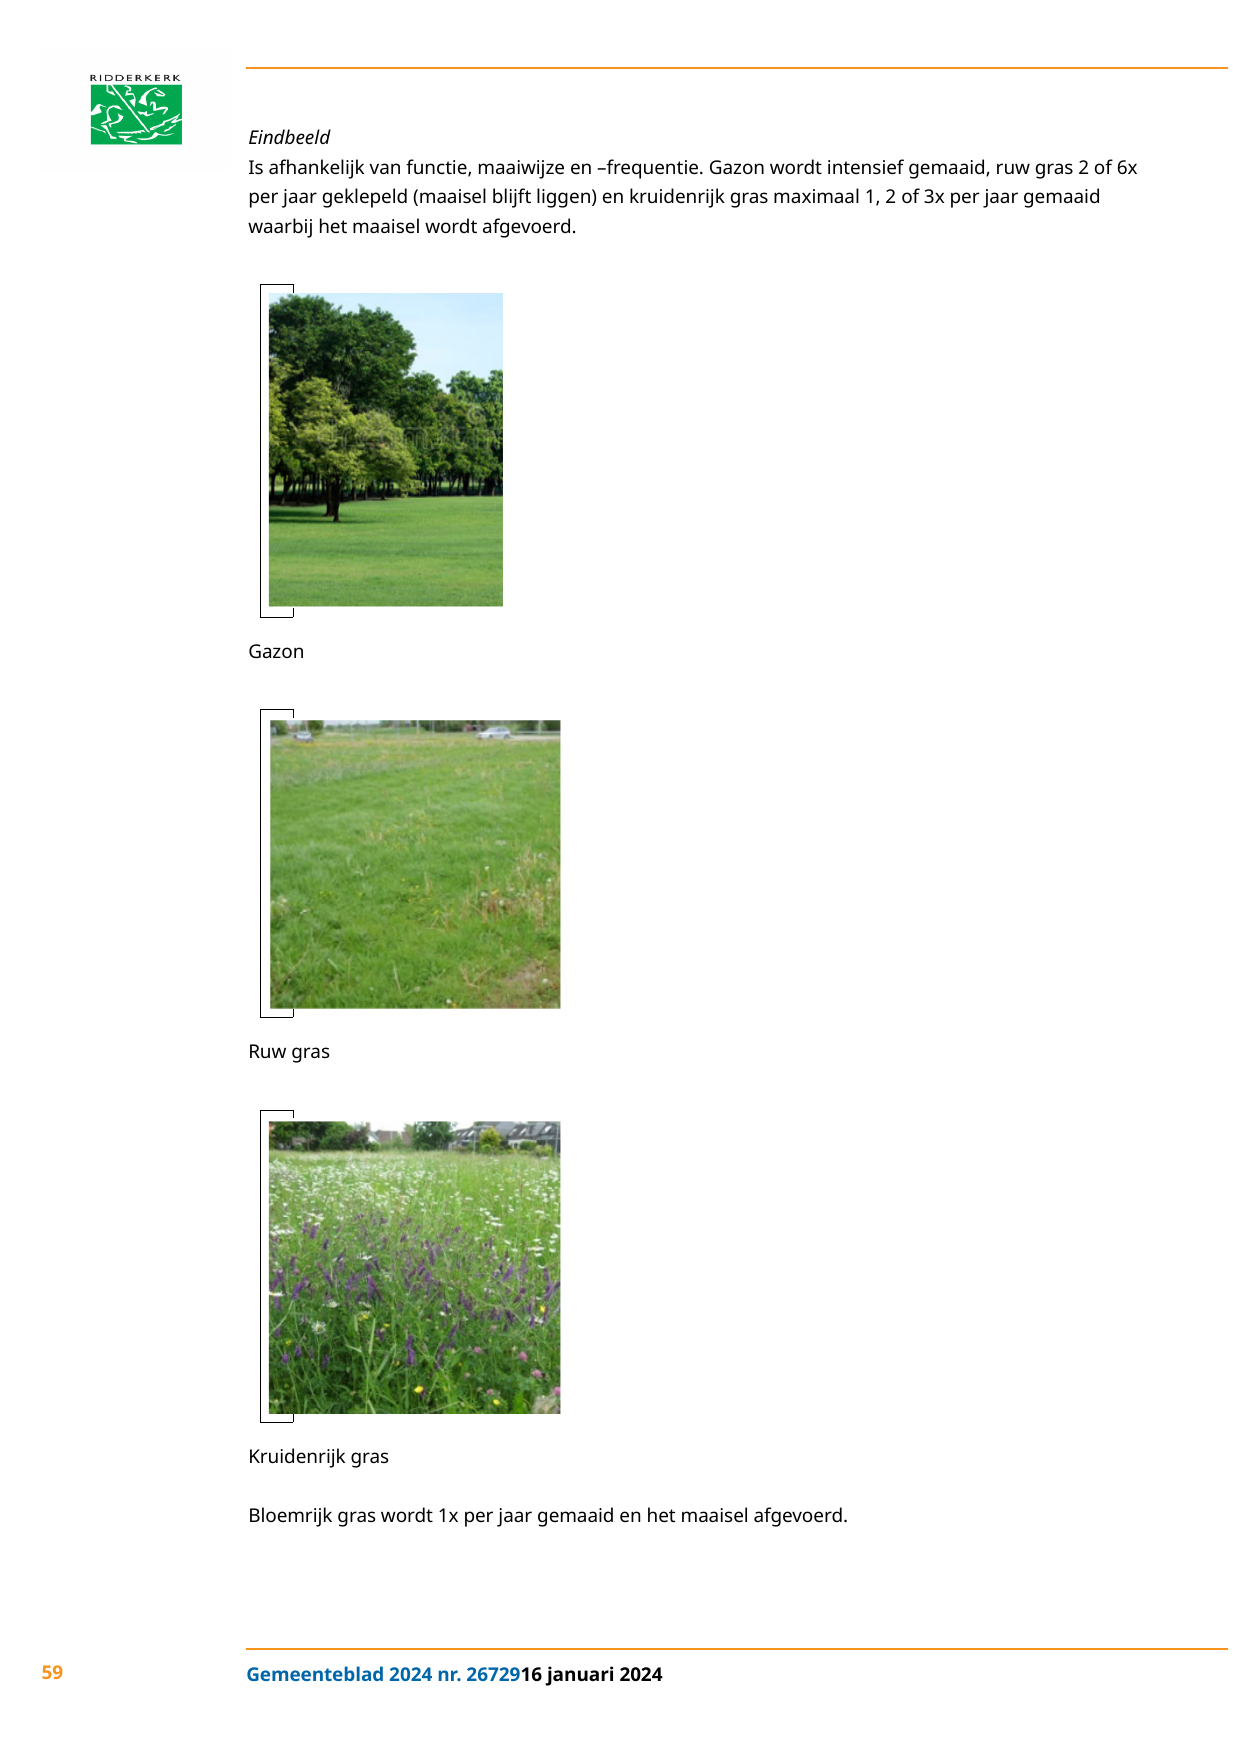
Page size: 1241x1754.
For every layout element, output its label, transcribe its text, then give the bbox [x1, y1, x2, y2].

picture [268, 1118, 564, 1414]
text Ruw gras [248, 1038, 1152, 1064]
text Kruidenrijk gras [248, 1443, 1152, 1469]
text Is afhankelijk van functie, maaiwijze en –frequentie. Gazon wordt intensief gemaaid, ruw gras 2 of 6x per jaar geklepeld (maaisel blijft liggen) en kruidenrijk gras maximaal 1, 2 of 3x per jaar gemaaid waarbij het maaisel wordt afgevoerd. [248, 154, 1152, 239]
picture [268, 718, 564, 1009]
text Bloemrijk gras wordt 1x per jaar gemaaid en het maaisel afgevoerd. [248, 1503, 1152, 1528]
text Gazon [248, 638, 1152, 664]
text Eindbeeld [248, 124, 1152, 150]
picture [41, 47, 231, 172]
picture [268, 293, 505, 608]
